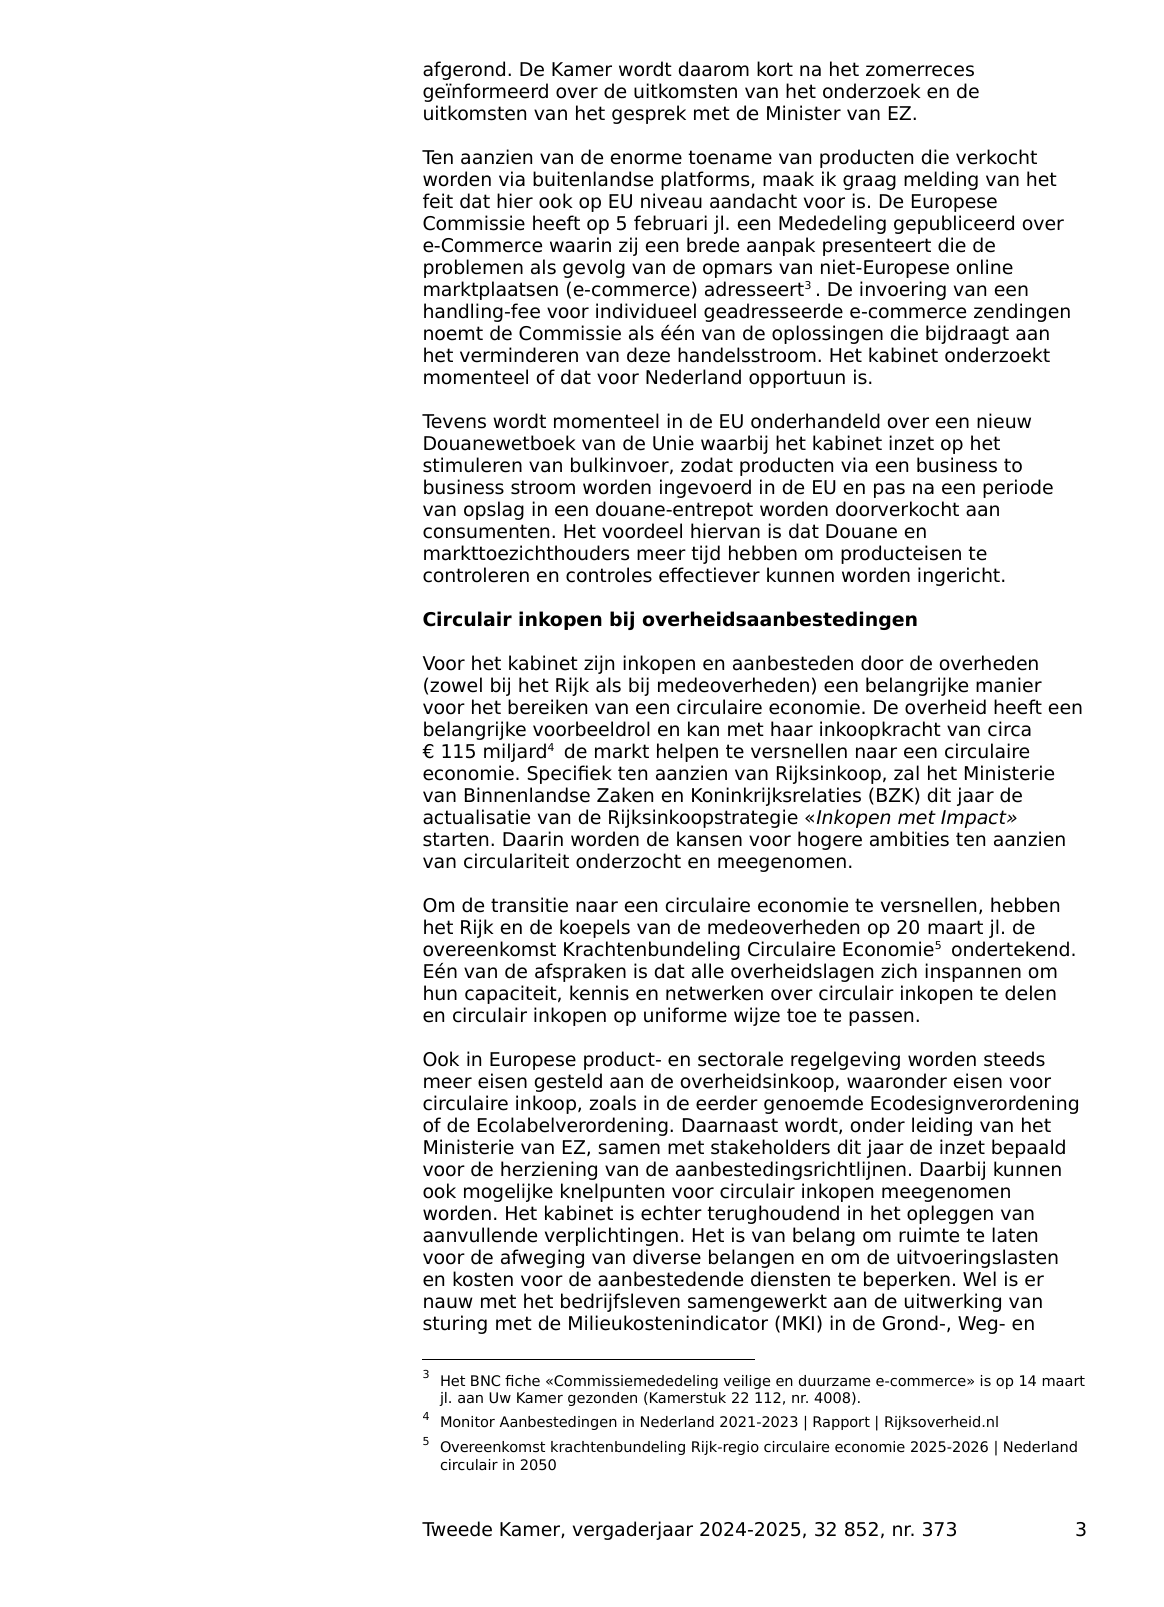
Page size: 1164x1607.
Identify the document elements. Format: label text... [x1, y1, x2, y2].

subtitle Circulair inkopen bij overheidsaanbestedingen [422, 609, 1087, 631]
text Monitor Aanbestedingen in Nederland 2021-2023 | Rapport | Rijksoverheid.nl [422, 1410, 1087, 1432]
text Overeenkomst krachtenbundeling Rijk-regio circulaire economie 2025-2026 | Nederland circulair in 2050 [422, 1435, 1087, 1474]
text Het BNC fiche «Commissiemededeling veilige en duurzame e-commerce» is op 14 maart jl. aan Uw Kamer gezonden (Kamerstuk 22 112, nr. 4008). [422, 1368, 1087, 1407]
text Ook in Europese product- en sectorale regelgeving worden steeds meer eisen gesteld aan de overheidsinkoop, waaronder eisen voor circulaire inkoop, zoals in de eerder genoemde Ecodesignverordening of de Ecolabelverordening. Daarnaast wordt, onder leiding van het Ministerie van EZ, samen met stakeholders dit jaar de inzet bepaald voor de herziening van de aanbestedingsrichtlijnen. Daarbij kunnen ook mogelijke knelpunten voor circulair inkopen meegenomen worden. Het kabinet is echter terughoudend in het opleggen van aanvullende verplichtingen. Het is van belang om ruimte te laten voor de afweging van diverse belangen en om de uitvoeringslasten en kosten voor de aanbestedende diensten te beperken. Wel is er nauw met het bedrijfsleven samengewerkt aan de uitwerking van sturing met de Milieukostenindicator (MKI) in de Grond-, Weg- en [422, 1049, 1087, 1335]
text Voor het kabinet zijn inkopen en aanbesteden door de overheden (zowel bij het Rijk als bij medeoverheden) een belangrijke manier voor het bereiken van een circulaire economie. De overheid heeft een belangrijke voorbeeldrol en kan met haar inkoopkracht van circa € 115 miljard de markt helpen te versnellen naar een circulaire economie. Specifiek ten aanzien van Rijksinkoop, zal het Ministerie van Binnenlandse Zaken en Koninkrijksrelaties (BZK) dit jaar de actualisatie van de Rijksinkoopstrategie «Inkopen met Impact» starten. Daarin worden de kansen voor hogere ambities ten aanzien van circulariteit onderzocht en meegenomen. [422, 653, 1087, 873]
text afgerond. De Kamer wordt daarom kort na het zomerreces geïnformeerd over de uitkomsten van het onderzoek en de uitkomsten van het gesprek met de Minister van EZ. [422, 59, 1087, 125]
text Om de transitie naar een circulaire economie te versnellen, hebben het Rijk en de koepels van de medeoverheden op 20 maart jl. de overeenkomst Krachtenbundeling Circulaire Economie ondertekend. Eén van de afspraken is dat alle overheidslagen zich inspannen om hun capaciteit, kennis en netwerken over circulair inkopen te delen en circulair inkopen op uniforme wijze toe te passen. [422, 895, 1087, 1027]
text Ten aanzien van de enorme toename van producten die verkocht worden via buitenlandse platforms, maak ik graag melding van het feit dat hier ook op EU niveau aandacht voor is. De Europese Commissie heeft op 5 februari jl. een Mededeling gepubliceerd over e-Commerce waarin zij een brede aanpak presenteert die de problemen als gevolg van de opmars van niet-Europese online marktplaatsen (e-commerce) adresseert. De invoering van een handling-fee voor individueel geadresseerde e-commerce zendingen noemt de Commissie als één van de oplossingen die bijdraagt aan het verminderen van deze handelsstroom. Het kabinet onderzoekt momenteel of dat voor Nederland opportuun is. [422, 147, 1087, 389]
text Tevens wordt momenteel in de EU onderhandeld over een nieuw Douanewetboek van de Unie waarbij het kabinet inzet op het stimuleren van bulkinvoer, zodat producten via een business to business stroom worden ingevoerd in de EU en pas na een periode van opslag in een douane-entrepot worden doorverkocht aan consumenten. Het voordeel hiervan is dat Douane en markttoezichthouders meer tijd hebben om producteisen te controleren en controles effectiever kunnen worden ingericht. [422, 411, 1087, 587]
